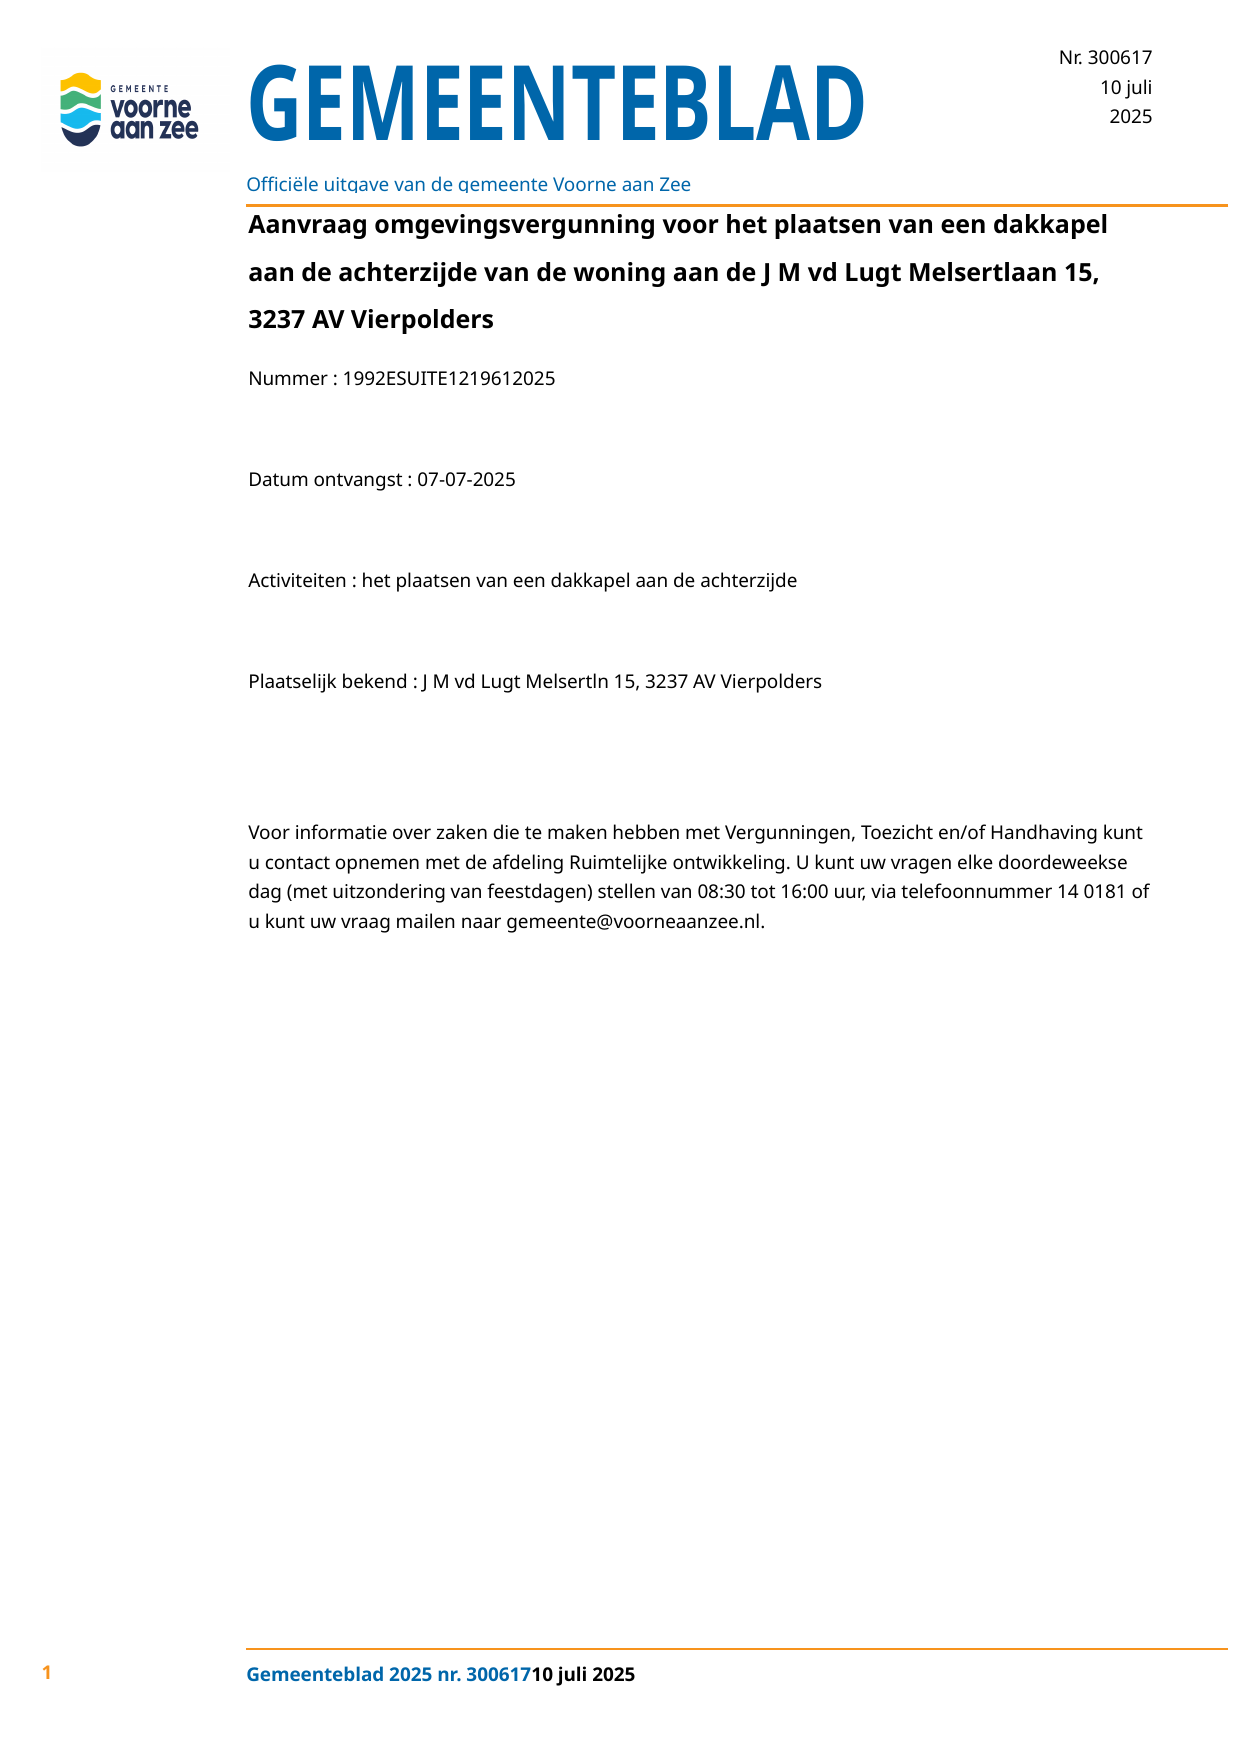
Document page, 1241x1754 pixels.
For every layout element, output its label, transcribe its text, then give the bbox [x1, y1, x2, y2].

text Datum ontvangst : 07-07-2025 [248, 466, 1152, 492]
text Nummer : 1992ESUITE1219612025 [248, 366, 1152, 391]
text Voor informatie over zaken die te maken hebben met Vergunningen, Toezicht en/of Handhaving kunt u contact opnemen met de afdeling Ruimtelijke ontwikkeling. U kunt uw vragen elke doordeweekse dag (met uitzondering van feestdagen) stellen van 08:30 tot 16:00 uur, via telefoonnummer 14 0181 of u kunt uw vraag mailen naar gemeente@voorneaanzee.nl. [248, 819, 1152, 934]
text Plaatselijk bekend : J M vd Lugt Melsertln 15, 3237 AV Vierpolders [248, 668, 1152, 694]
text Activiteiten : het plaatsen van een dakkapel aan de achterzijde [248, 567, 1152, 593]
text Aanvraag omgevingsvergunning voor het plaatsen van een dakkapel aan de achterzijde van de woning aan de J M vd Lugt Melsertlaan 15, 3237 AV Vierpolders [248, 207, 1152, 336]
picture [41, 47, 231, 172]
